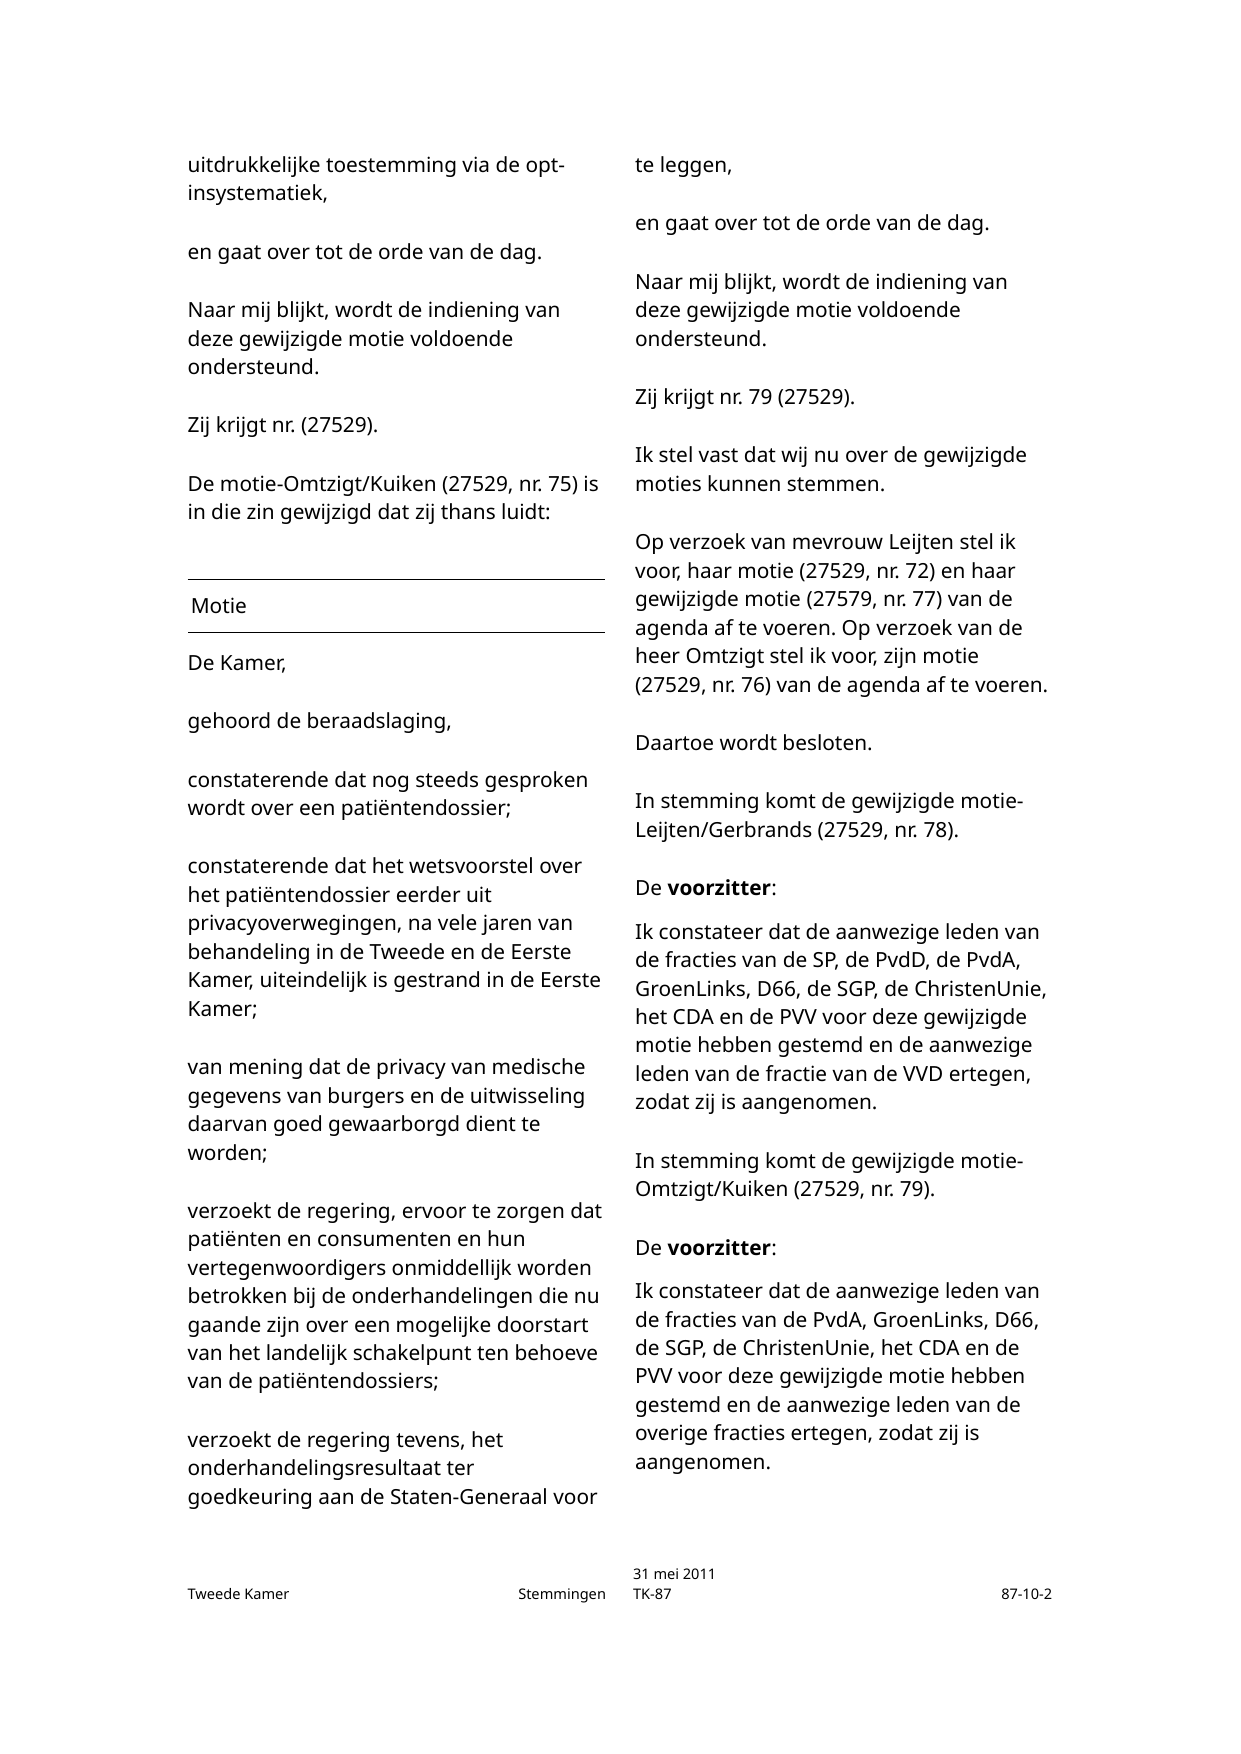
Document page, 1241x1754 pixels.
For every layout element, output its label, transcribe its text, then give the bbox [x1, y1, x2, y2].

text te leggen, [635, 150, 1053, 178]
subtitle Motie [187, 580, 605, 633]
text verzoekt de regering, ervoor te zorgen dat patiënten en consumenten en hun vertegenwoordigers onmiddellijk worden betrokken bij de onderhandelingen die nu gaande zijn over een mogelijke doorstart van het landelijk schakelpunt ten behoeve van de patiëntendossiers; [187, 1196, 605, 1395]
text Naar mij blijkt, wordt de indiening van deze gewijzigde motie voldoende ondersteund. [635, 267, 1053, 352]
text In stemming komt de gewijzigde motie-Leijten/Gerbrands (27529, nr. 78). [635, 787, 1053, 843]
text van mening dat de privacy van medische gegevens van burgers en de uitwisseling daarvan goed gewaarborgd dient te worden; [187, 1052, 605, 1166]
text De voorzitter: [635, 873, 1053, 902]
text verzoekt de regering tevens, het onderhandelingsresultaat ter goedkeuring aan de Staten-Generaal voor [187, 1425, 605, 1510]
text en gaat over tot de orde van de dag. [635, 208, 1053, 237]
text Naar mij blijkt, wordt de indiening van deze gewijzigde motie voldoende ondersteund. [187, 295, 605, 381]
text Ik stel vast dat wij nu over de gewijzigde moties kunnen stemmen. [635, 441, 1053, 497]
text uitdrukkelijke toestemming via de opt-insystematiek, [187, 150, 605, 207]
text Zij krijgt nr. (27529). [187, 411, 605, 439]
text constaterende dat nog steeds gesproken wordt over een patiëntendossier; [187, 765, 605, 822]
text In stemming komt de gewijzigde motie-Omtzigt/Kuiken (27529, nr. 79). [635, 1146, 1053, 1203]
text Zij krijgt nr. 79 (27529). [635, 382, 1053, 411]
text Op verzoek van mevrouw Leijten stel ik voor, haar motie (27529, nr. 72) en haar gewijzigde motie (27579, nr. 77) van de agenda af te voeren. Op verzoek van de heer Omtzigt stel ik voor, zijn motie (27529, nr. 76) van de agenda af te voeren. [635, 527, 1053, 698]
text De motie-Omtzigt/Kuiken (27529, nr. 75) is in die zin gewijzigd dat zij thans luidt: [187, 469, 605, 526]
text constaterende dat het wetsvoorstel over het patiëntendossier eerder uit privacyoverwegingen, na vele jaren van behandeling in de Tweede en de Eerste Kamer, uiteindelijk is gestrand in de Eerste Kamer; [187, 852, 605, 1022]
text Ik constateer dat de aanwezige leden van de fracties van de SP, de PvdD, de PvdA, GroenLinks, D66, de SGP, de ChristenUnie, het CDA en de PVV voor deze gewijzigde motie hebben gestemd en de aanwezige leden van de fractie van de VVD ertegen, zodat zij is aangenomen. [635, 917, 1053, 1116]
text gehoord de beraadslaging, [187, 706, 605, 735]
text en gaat over tot de orde van de dag. [187, 237, 605, 265]
text Daartoe wordt besloten. [635, 728, 1053, 757]
text Ik constateer dat de aanwezige leden van de fracties van de PvdA, GroenLinks, D66, de SGP, de ChristenUnie, het CDA en de PVV voor deze gewijzigde motie hebben gestemd en de aanwezige leden van de overige fracties ertegen, zodat zij is aangenomen. [635, 1276, 1053, 1475]
text De voorzitter: [635, 1233, 1053, 1261]
text De Kamer, [187, 648, 605, 676]
